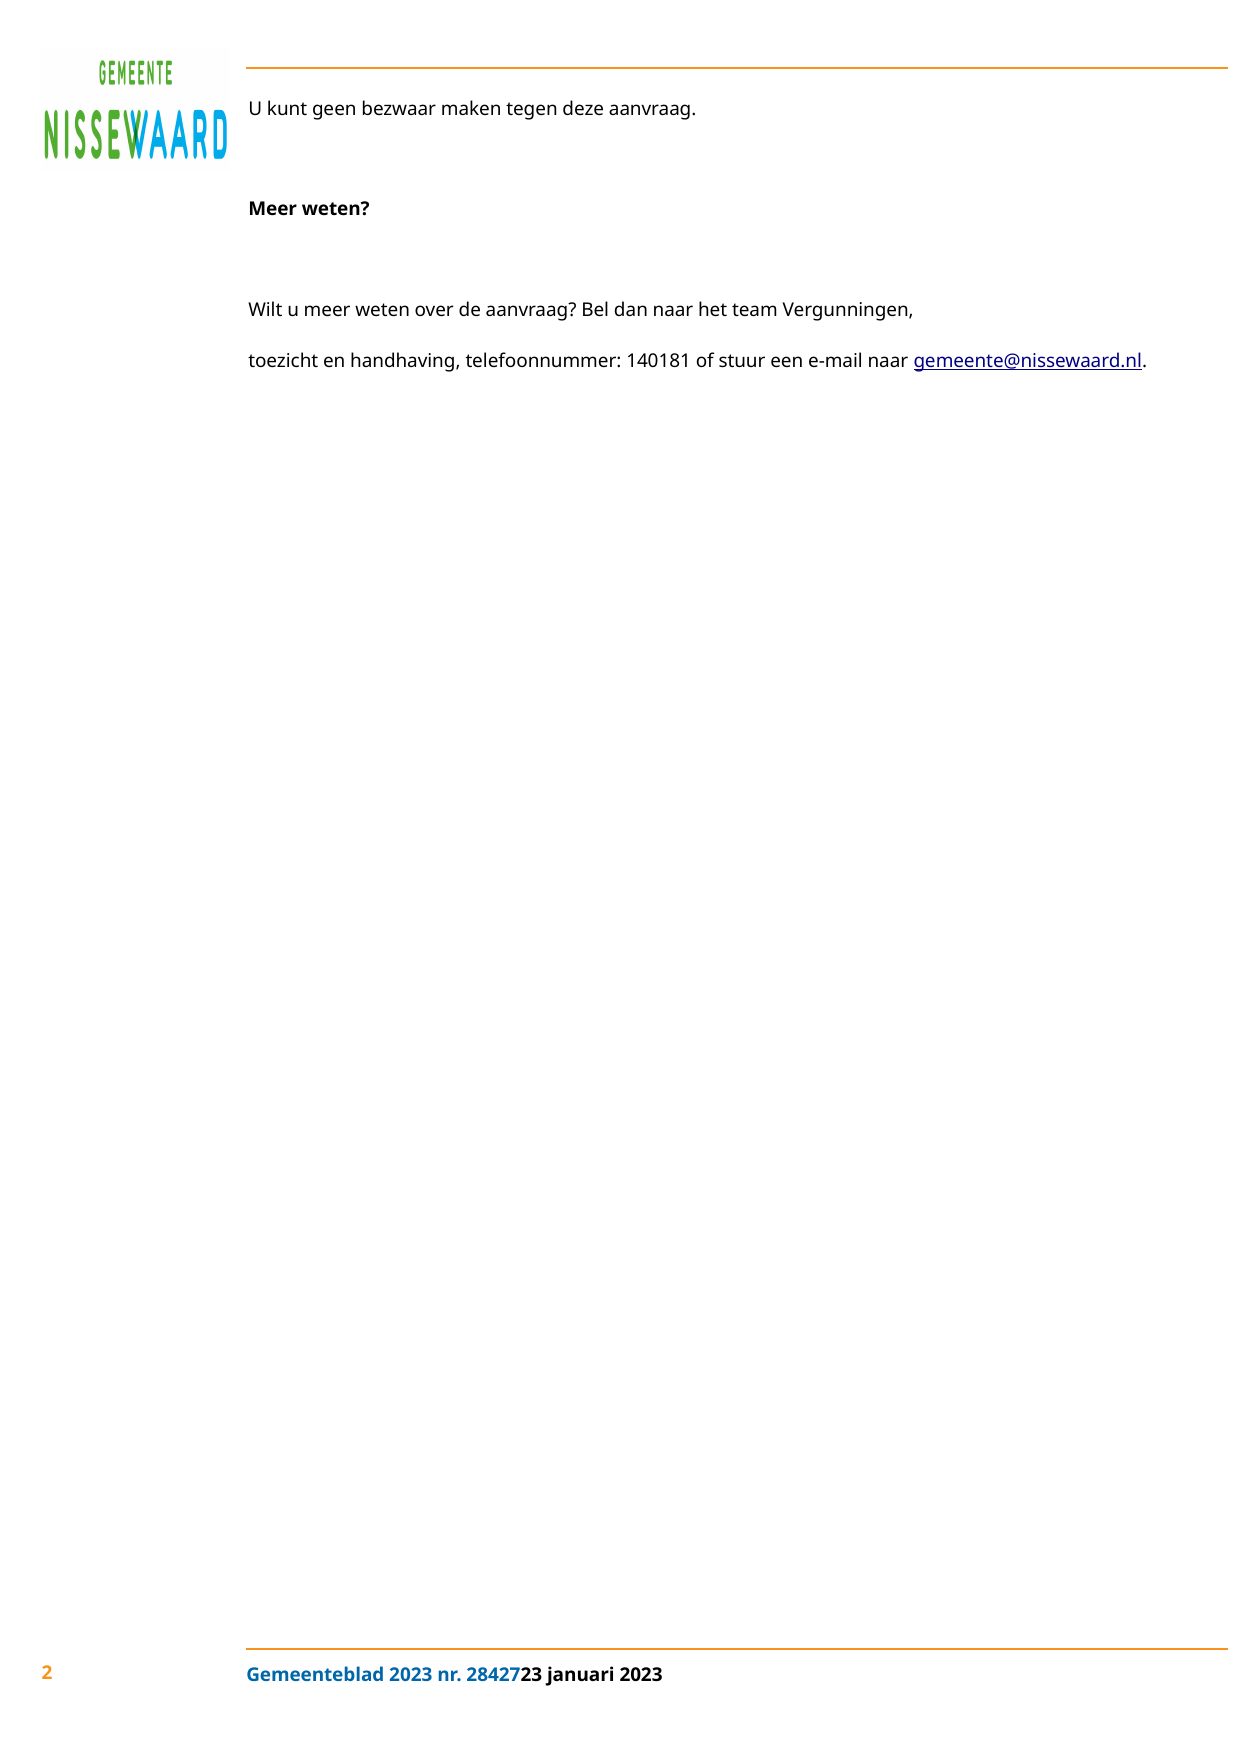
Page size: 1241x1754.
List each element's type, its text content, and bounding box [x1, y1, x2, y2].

text Meer weten? [248, 196, 1152, 221]
text U kunt geen bezwaar maken tegen deze aanvraag. [248, 95, 1152, 121]
picture [41, 47, 231, 172]
text Wilt u meer weten over de aanvraag? Bel dan naar het team Vergunningen, [248, 296, 1152, 322]
text toezicht en handhaving, telefoonnummer: 140181 of stuur een e-mail naar gemeente@nissewaard.nl. [248, 347, 1152, 373]
